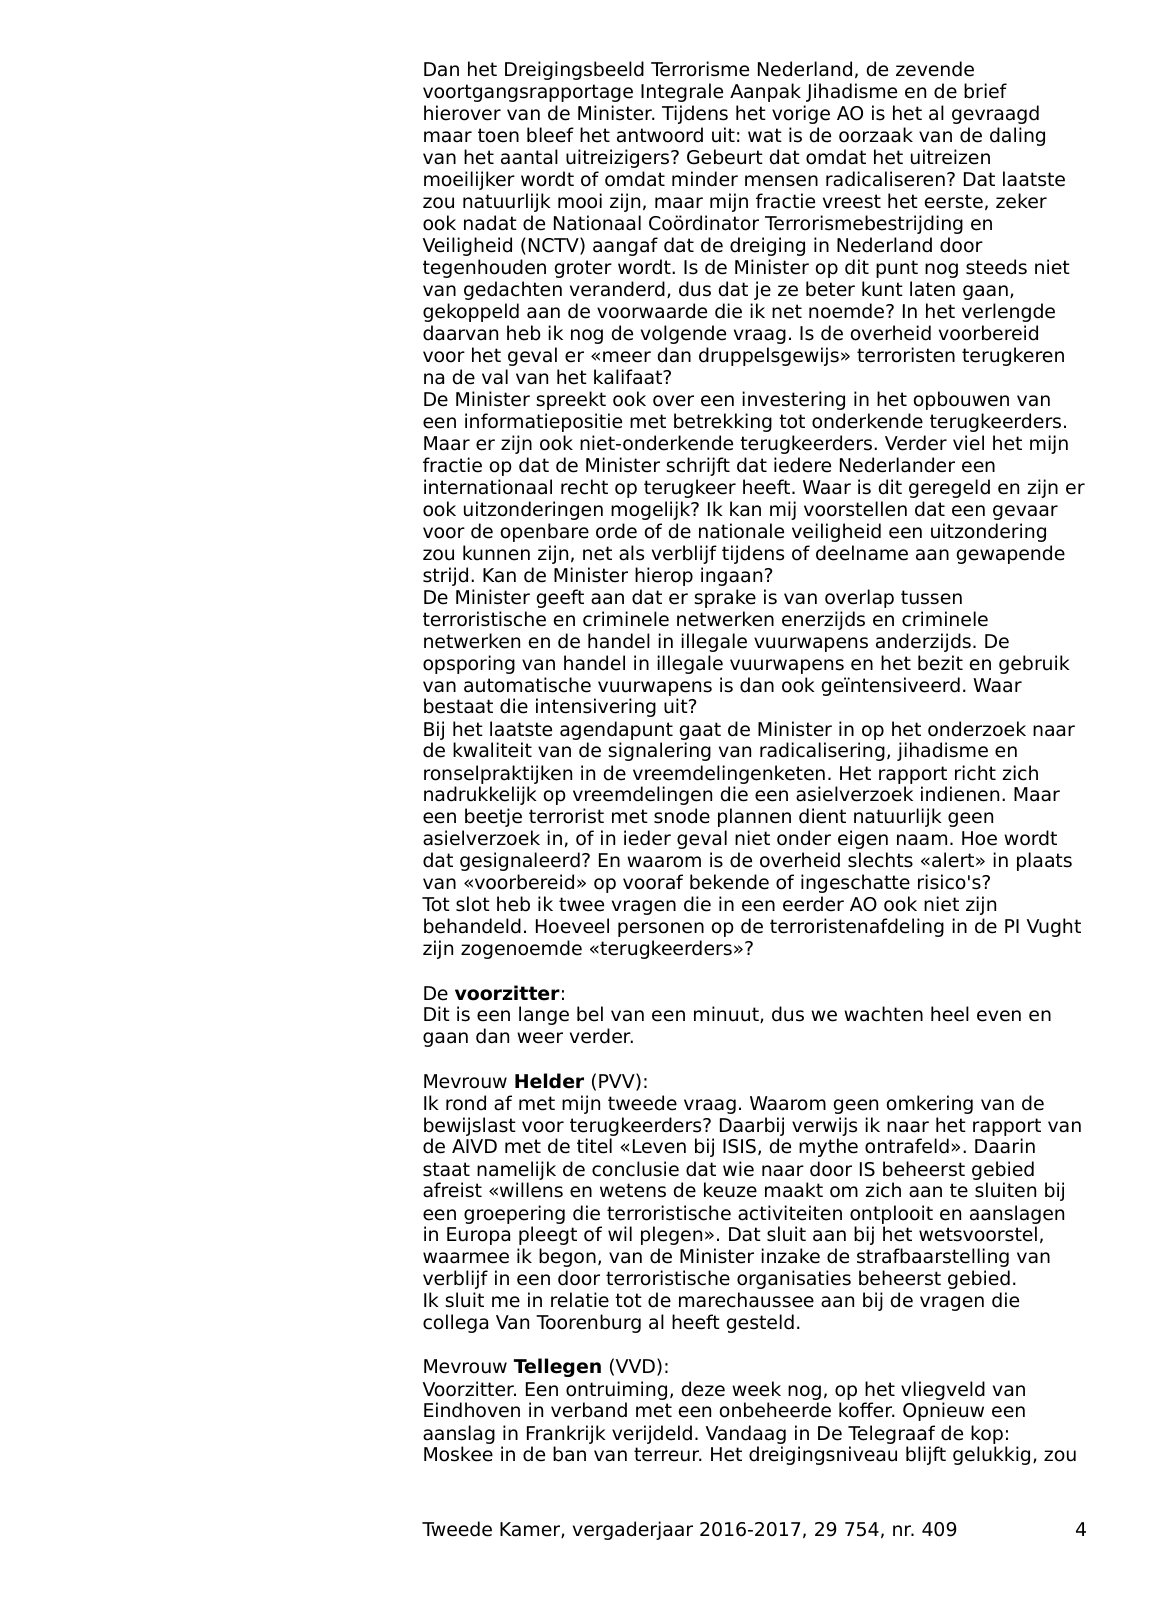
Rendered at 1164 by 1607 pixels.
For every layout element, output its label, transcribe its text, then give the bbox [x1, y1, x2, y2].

text Ik sluit me in relatie tot de marechaussee aan bij de vragen die collega Van Toorenburg al heeft gesteld. [422, 1290, 1087, 1334]
text De Minister geeft aan dat er sprake is van overlap tussen terroristische en criminele netwerken enerzijds en criminele netwerken en de handel in illegale vuurwapens anderzijds. De opsporing van handel in illegale vuurwapens en het bezit en gebruik van automatische vuurwapens is dan ook geïntensiveerd. Waar bestaat die intensivering uit? [422, 587, 1087, 718]
text De voorzitter: [422, 982, 1087, 1004]
text Ik rond af met mijn tweede vraag. Waarom geen omkering van de bewijslast voor terugkeerders? Daarbij verwijs ik naar het rapport van de AIVD met de titel «Leven bij ISIS, de mythe ontrafeld». Daarin staat namelijk de conclusie dat wie naar door IS beheerst gebied afreist «willens en wetens de keuze maakt om zich aan te sluiten bij een groepering die terroristische activiteiten ontplooit en aanslagen in Europa pleegt of wil plegen». Dat sluit aan bij het wetsvoorstel, waarmee ik begon, van de Minister inzake de strafbaarstelling van verblijf in een door terroristische organisaties beheerst gebied. [422, 1092, 1087, 1290]
text Mevrouw Tellegen (VVD): [422, 1356, 1087, 1378]
text Voorzitter. Een ontruiming, deze week nog, op het vliegveld van Eindhoven in verband met een onbeheerde koffer. Opnieuw een aanslag in Frankrijk verijdeld. Vandaag in De Telegraaf de kop: Moskee in de ban van terreur. Het dreigingsniveau blijft gelukkig, zou [422, 1378, 1087, 1466]
text Tot slot heb ik twee vragen die in een eerder AO ook niet zijn behandeld. Hoeveel personen op de terroristenafdeling in de PI Vught zijn zogenoemde «terugkeerders»? [422, 894, 1087, 960]
text Dit is een lange bel van een minuut, dus we wachten heel even en gaan dan weer verder. [422, 1004, 1087, 1048]
text Dan het Dreigingsbeeld Terrorisme Nederland, de zevende voortgangsrapportage Integrale Aanpak Jihadisme en de brief hierover van de Minister. Tijdens het vorige AO is het al gevraagd maar toen bleef het antwoord uit: wat is de oorzaak van de daling van het aantal uitreizigers? Gebeurt dat omdat het uitreizen moeilijker wordt of omdat minder mensen radicaliseren? Dat laatste zou natuurlijk mooi zijn, maar mijn fractie vreest het eerste, zeker ook nadat de Nationaal Coördinator Terrorismebestrijding en Veiligheid (NCTV) aangaf dat de dreiging in Nederland door tegenhouden groter wordt. Is de Minister op dit punt nog steeds niet van gedachten veranderd, dus dat je ze beter kunt laten gaan, gekoppeld aan de voorwaarde die ik net noemde? In het verlengde daarvan heb ik nog de volgende vraag. Is de overheid voorbereid voor het geval er «meer dan druppelsgewijs» terroristen terugkeren na de val van het kalifaat? [422, 59, 1087, 389]
text Bij het laatste agendapunt gaat de Minister in op het onderzoek naar de kwaliteit van de signalering van radicalisering, jihadisme en ronselpraktijken in de vreemdelingenketen. Het rapport richt zich nadrukkelijk op vreemdelingen die een asielverzoek indienen. Maar een beetje terrorist met snode plannen dient natuurlijk geen asielverzoek in, of in ieder geval niet onder eigen naam. Hoe wordt dat gesignaleerd? En waarom is de overheid slechts «alert» in plaats van «voorbereid» op vooraf bekende of ingeschatte risico's? [422, 718, 1087, 894]
text Mevrouw Helder (PVV): [422, 1071, 1087, 1092]
text De Minister spreekt ook over een investering in het opbouwen van een informatiepositie met betrekking tot onderkende terugkeerders. Maar er zijn ook niet-onderkende terugkeerders. Verder viel het mijn fractie op dat de Minister schrijft dat iedere Nederlander een internationaal recht op terugkeer heeft. Waar is dit geregeld en zijn er ook uitzonderingen mogelijk? Ik kan mij voorstellen dat een gevaar voor de openbare orde of de nationale veiligheid een uitzondering zou kunnen zijn, net als verblijf tijdens of deelname aan gewapende strijd. Kan de Minister hierop ingaan? [422, 389, 1087, 587]
